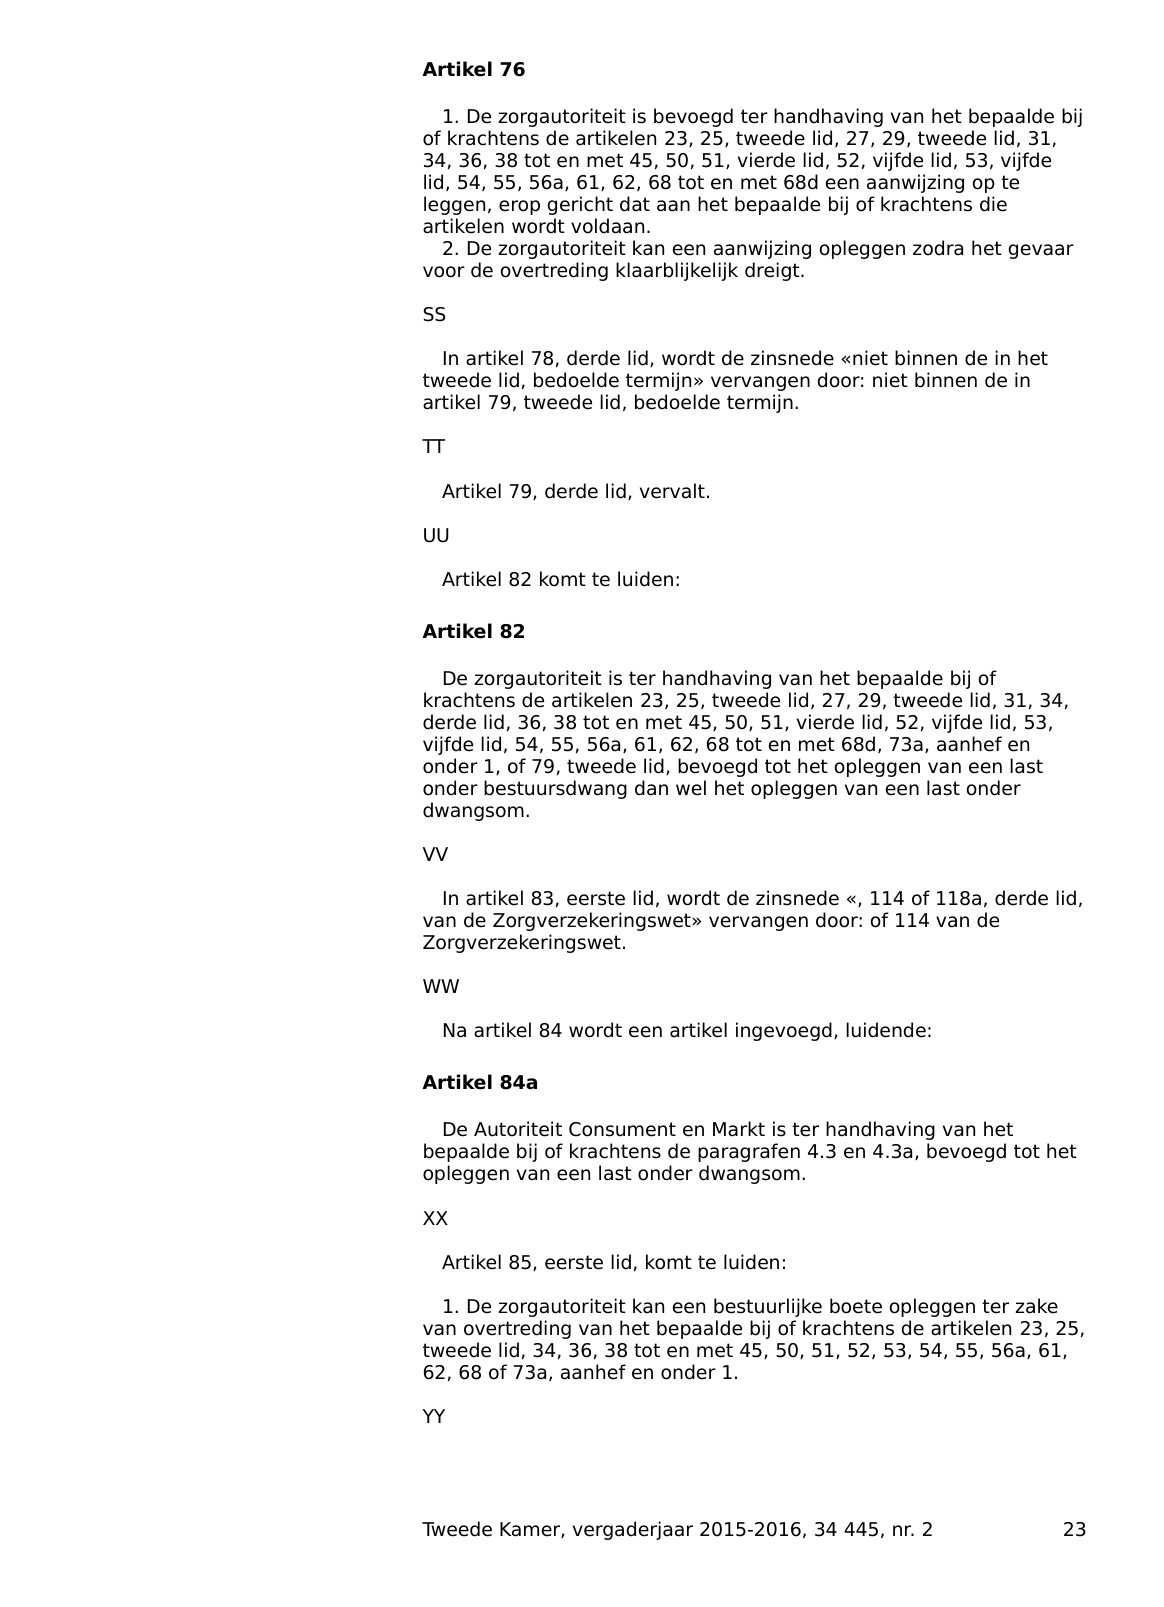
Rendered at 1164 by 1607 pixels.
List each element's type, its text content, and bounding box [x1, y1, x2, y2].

text Artikel 85, eerste lid, komt te luiden: [422, 1252, 1087, 1273]
text Artikel 82 komt te luiden: [422, 569, 1087, 591]
text UU [422, 525, 1087, 547]
text Na artikel 84 wordt een artikel ingevoegd, luidende: [422, 1020, 1087, 1042]
text Artikel 79, derde lid, vervalt. [422, 481, 1087, 502]
text 2. De zorgautoriteit kan een aanwijzing opleggen zodra het gevaar voor de overtreding klaarblijkelijk dreigt. [422, 238, 1087, 282]
text De zorgautoriteit is ter handhaving van het bepaalde bij of krachtens de artikelen 23, 25, tweede lid, 27, 29, tweede lid, 31, 34, derde lid, 36, 38 tot en met 45, 50, 51, vierde lid, 52, vijfde lid, 53, vijfde lid, 54, 55, 56a, 61, 62, 68 tot en met 68d, 73a, aanhef en onder 1, of 79, tweede lid, bevoegd tot het opleggen van een last onder bestuursdwang dan wel het opleggen van een last onder dwangsom. [422, 668, 1087, 822]
text De Autoriteit Consument en Markt is ter handhaving van het bepaalde bij of krachtens de paragrafen 4.3 en 4.3a, bevoegd tot het opleggen van een last onder dwangsom. [422, 1119, 1087, 1185]
subtitle Artikel 84a [422, 1072, 1087, 1094]
text 1. De zorgautoriteit is bevoegd ter handhaving van het bepaalde bij of krachtens de artikelen 23, 25, tweede lid, 27, 29, tweede lid, 31, 34, 36, 38 tot en met 45, 50, 51, vierde lid, 52, vijfde lid, 53, vijfde lid, 54, 55, 56a, 61, 62, 68 tot en met 68d een aanwijzing op te leggen, erop gericht dat aan het bepaalde bij of krachtens die artikelen wordt voldaan. [422, 106, 1087, 238]
text In artikel 78, derde lid, wordt de zinsnede «niet binnen de in het tweede lid, bedoelde termijn» vervangen door: niet binnen de in artikel 79, tweede lid, bedoelde termijn. [422, 348, 1087, 414]
subtitle Artikel 82 [422, 621, 1087, 643]
text TT [422, 436, 1087, 458]
subtitle Artikel 76 [422, 59, 1087, 81]
text VV [422, 844, 1087, 866]
text SS [422, 304, 1087, 326]
text XX [422, 1207, 1087, 1229]
text YY [422, 1406, 1087, 1428]
text In artikel 83, eerste lid, wordt de zinsnede «, 114 of 118a, derde lid, van de Zorgverzekeringswet» vervangen door: of 114 van de Zorgverzekeringswet. [422, 888, 1087, 954]
text 1. De zorgautoriteit kan een bestuurlijke boete opleggen ter zake van overtreding van het bepaalde bij of krachtens de artikelen 23, 25, tweede lid, 34, 36, 38 tot en met 45, 50, 51, 52, 53, 54, 55, 56a, 61, 62, 68 of 73a, aanhef en onder 1. [422, 1296, 1087, 1384]
text WW [422, 976, 1087, 998]
